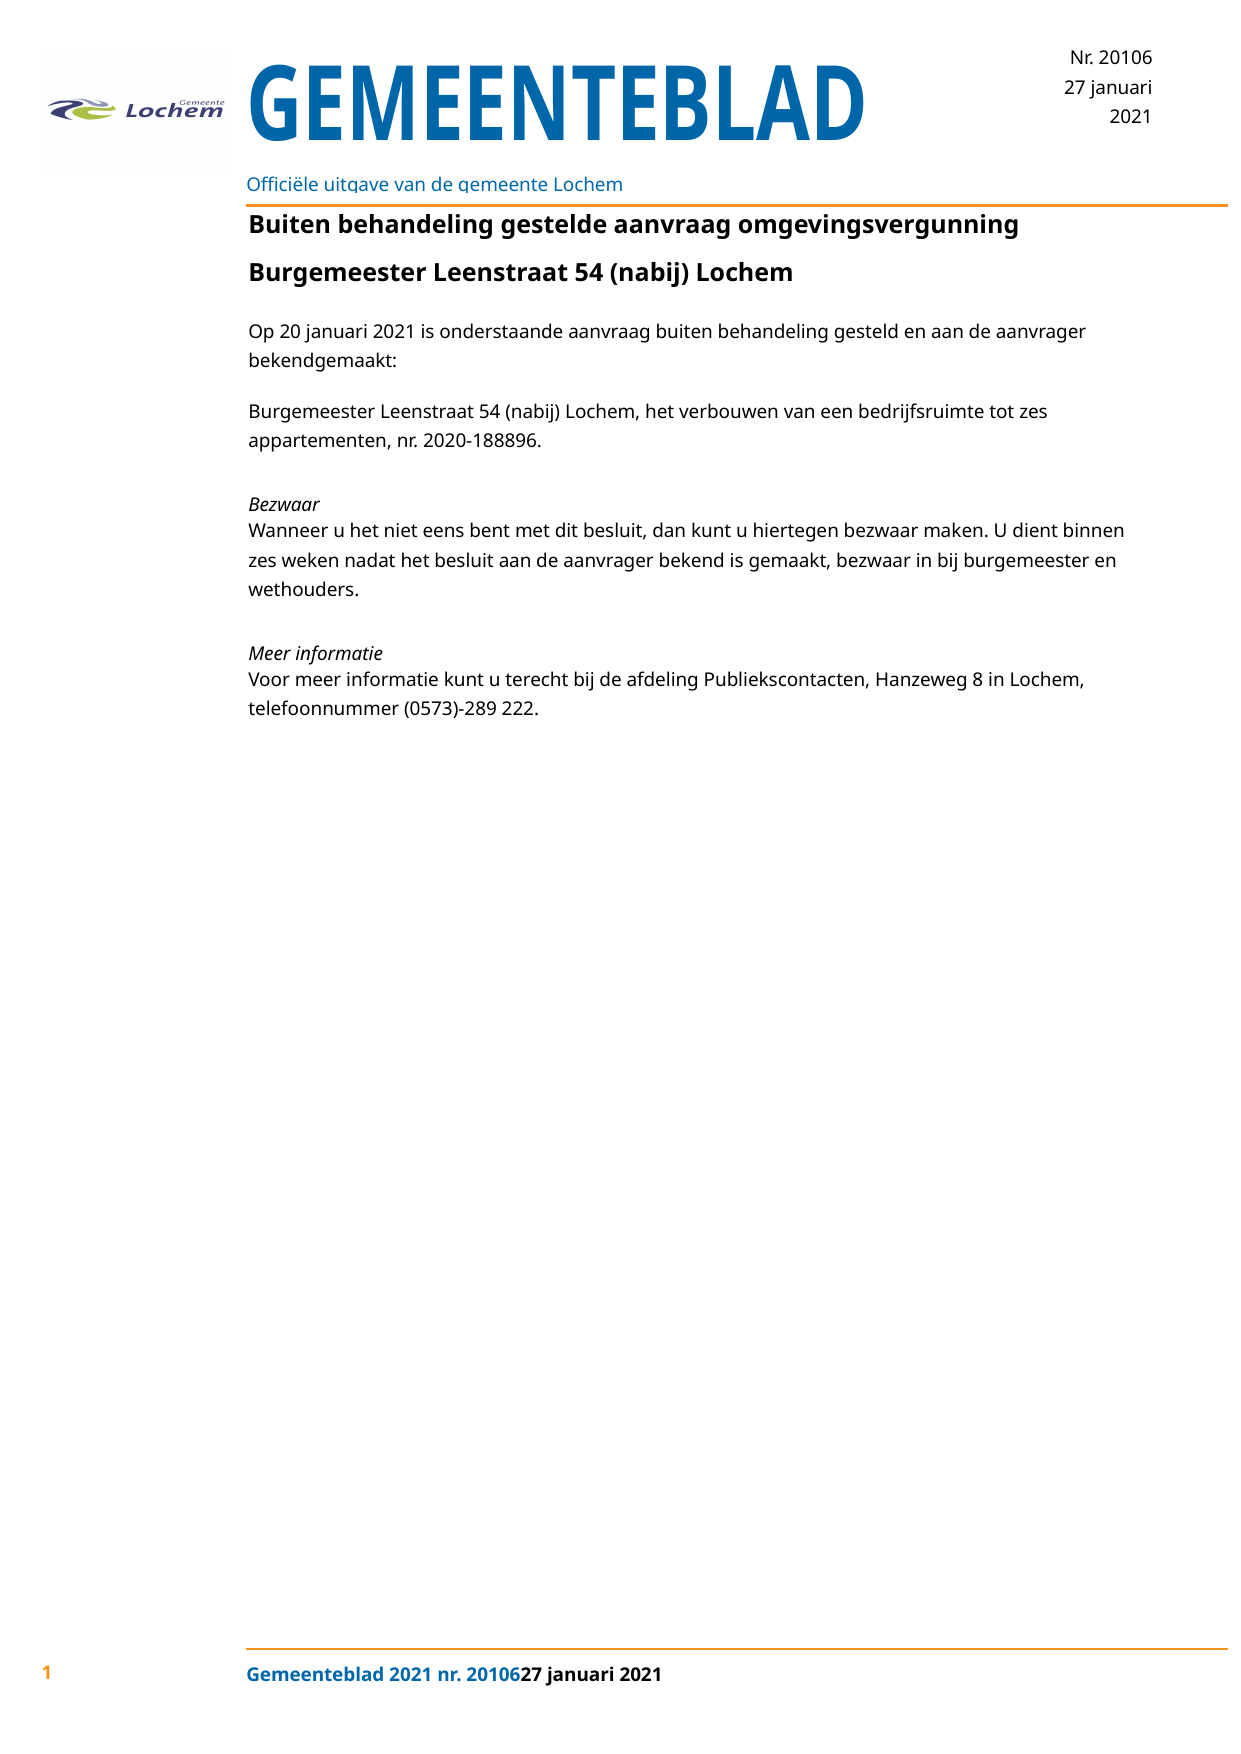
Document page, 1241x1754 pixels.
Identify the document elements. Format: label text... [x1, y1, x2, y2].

text Burgemeester Leenstraat 54 (nabij) Lochem, het verbouwen van een bedrijfsruimte tot zes appartementen, nr. 2020-188896. [248, 398, 1152, 453]
text Voor meer informatie kunt u terecht bij de afdeling Publiekscontacten, Hanzeweg 8 in Lochem, telefoonnummer (0573)-289 222. [248, 666, 1152, 721]
picture [41, 47, 231, 172]
text Wanneer u het niet eens bent met dit besluit, dan kunt u hiertegen bezwaar maken. U dient binnen zes weken nadat het besluit aan de aanvrager bekend is gemaakt, bezwaar in bij burgemeester en wethouders. [248, 517, 1152, 602]
text Meer informatie [248, 640, 1152, 666]
text Buiten behandeling gestelde aanvraag omgevingsvergunning Burgemeester Leenstraat 54 (nabij) Lochem [248, 207, 1152, 288]
text Op 20 januari 2021 is onderstaande aanvraag buiten behandeling gesteld en aan de aanvrager bekendgemaakt: [248, 318, 1152, 373]
text Bezwaar [248, 491, 1152, 517]
